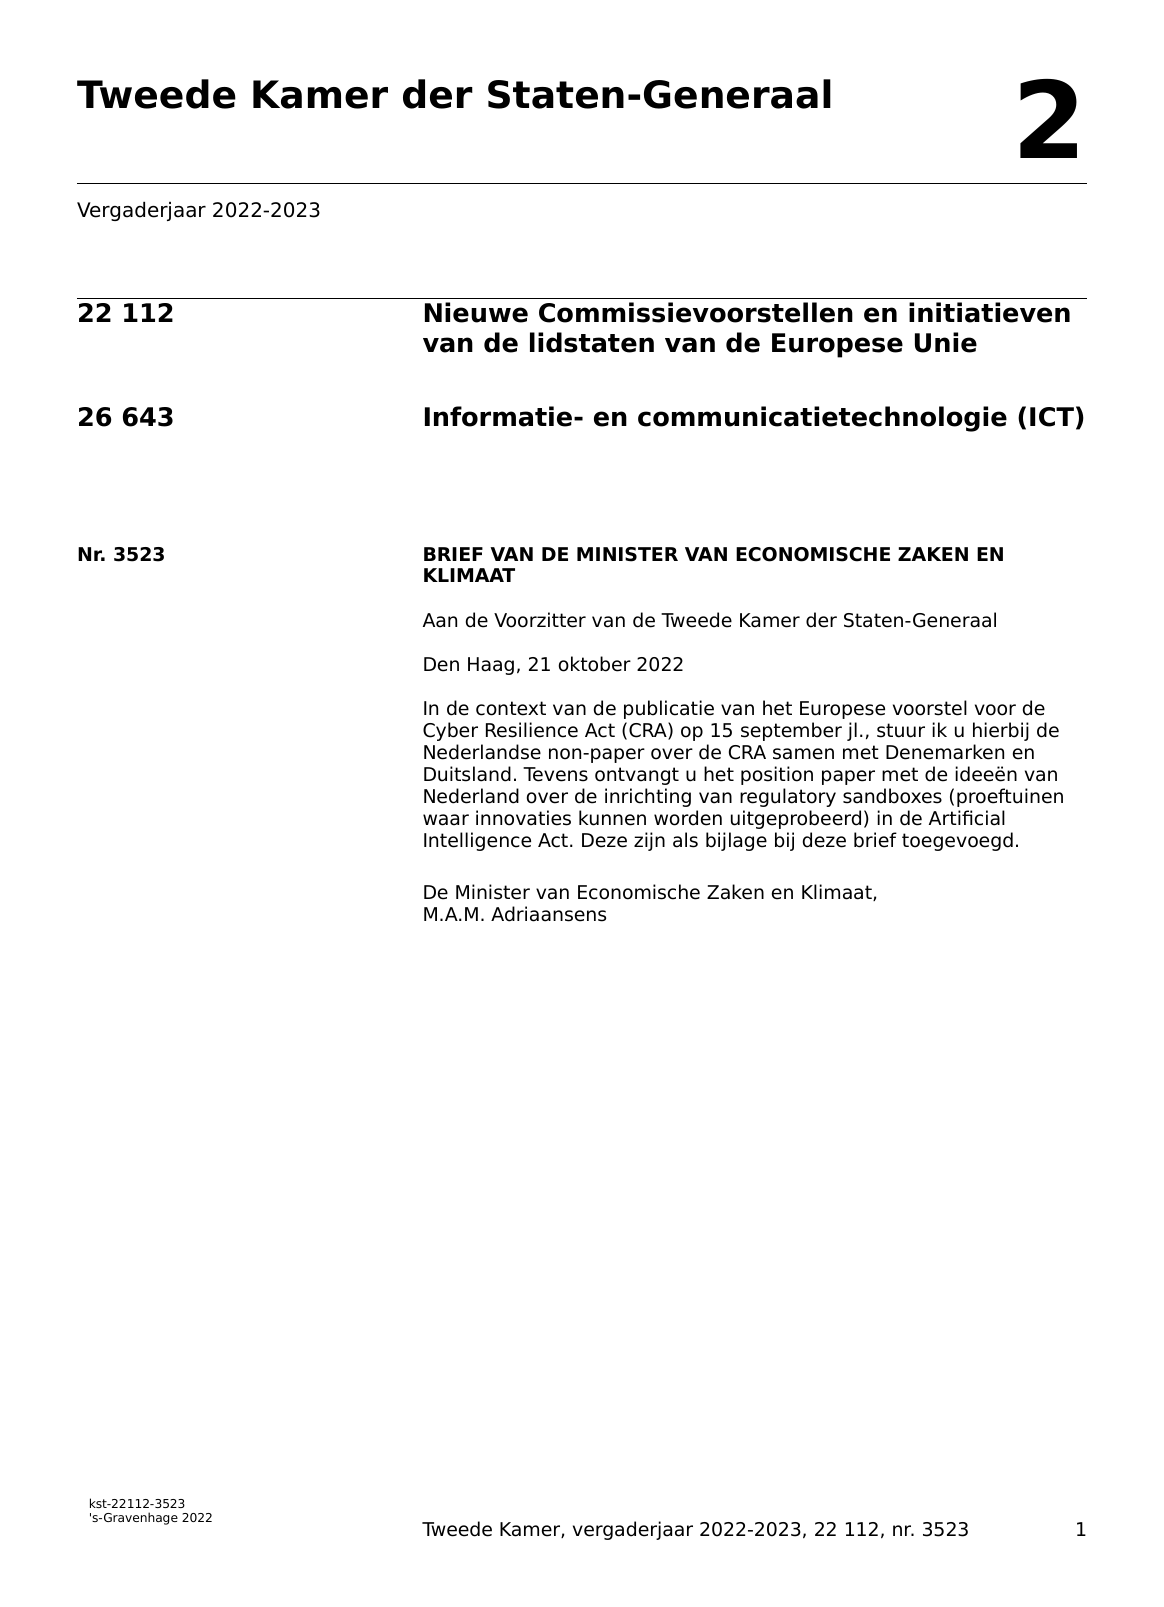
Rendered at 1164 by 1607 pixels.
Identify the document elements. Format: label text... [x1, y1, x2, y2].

table_header Tweede Kamer der Staten-Generaal [77, 59, 886, 183]
text kst-22112-3523 [88, 1497, 323, 1511]
subtitle 22 112 Nieuwe Commissievoorstellen en initiatieven van de lidstaten van de Europese Unie [77, 299, 1087, 358]
table_header 2 [886, 59, 1087, 183]
text 's-Gravenhage 2022 [88, 1511, 323, 1525]
subtitle Nr. 3523 BRIEF VAN DE MINISTER VAN ECONOMISCHE ZAKEN EN KLIMAAT [77, 543, 1087, 587]
subtitle 26 643 Informatie- en communicatietechnologie (ICT) [77, 403, 1087, 432]
table_cell Vergaderjaar 2022-2023 [77, 184, 1087, 298]
text Aan de Voorzitter van de Tweede Kamer der Staten-Generaal [422, 609, 1087, 632]
text De Minister van Economische Zaken en Klimaat, M.A.M. Adriaansens [422, 882, 1087, 926]
text In de context van de publicatie van het Europese voorstel voor de Cyber Resilience Act (CRA) op 15 september jl., stuur ik u hierbij de Nederlandse non-paper over de CRA samen met Denemarken en Duitsland. Tevens ontvangt u het position paper met de ideeën van Nederland over de inrichting van regulatory sandboxes (proeftuinen waar innovaties kunnen worden uitgeprobeerd) in de Artificial Intelligence Act. Deze zijn als bijlage bij deze brief toegevoegd. [422, 698, 1087, 852]
text Den Haag, 21 oktober 2022 [422, 654, 1087, 676]
